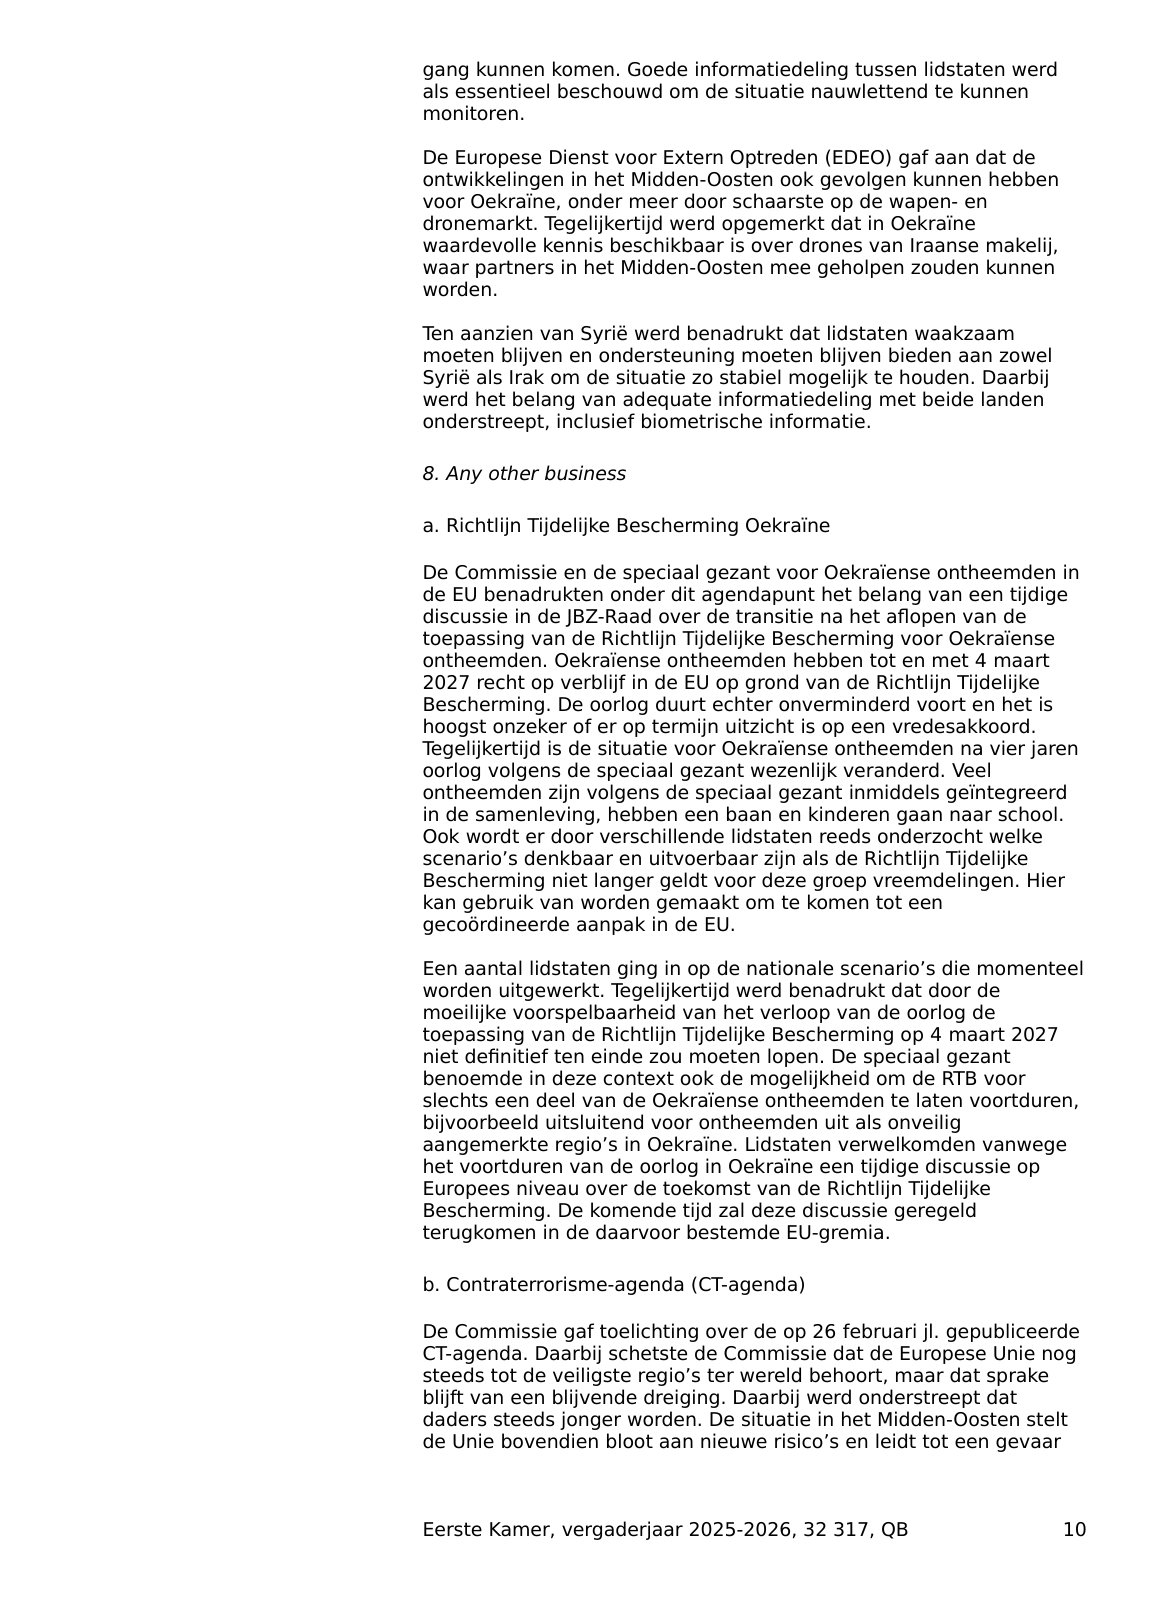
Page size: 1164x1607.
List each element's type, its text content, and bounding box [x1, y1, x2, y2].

text Ten aanzien van Syrië werd benadrukt dat lidstaten waakzaam moeten blijven en ondersteuning moeten blijven bieden aan zowel Syrië als Irak om de situatie zo stabiel mogelijk te houden. Daarbij werd het belang van adequate informatiedeling met beide landen onderstreept, inclusief biometrische informatie. [422, 323, 1087, 433]
text De Commissie gaf toelichting over de op 26 februari jl. gepubliceerde CT-agenda. Daarbij schetste de Commissie dat de Europese Unie nog steeds tot de veiligste regio’s ter wereld behoort, maar dat sprake blijft van een blijvende dreiging. Daarbij werd onderstreept dat daders steeds jonger worden. De situatie in het Midden-Oosten stelt de Unie bovendien bloot aan nieuwe risico’s en leidt tot een gevaar [422, 1321, 1087, 1452]
text Een aantal lidstaten ging in op de nationale scenario’s die momenteel worden uitgewerkt. Tegelijkertijd werd benadrukt dat door de moeilijke voorspelbaarheid van het verloop van de oorlog de toepassing van de Richtlijn Tijdelijke Bescherming op 4 maart 2027 niet definitief ten einde zou moeten lopen. De speciaal gezant benoemde in deze context ook de mogelijkheid om de RTB voor slechts een deel van de Oekraïense ontheemden te laten voortduren, bijvoorbeeld uitsluitend voor ontheemden uit als onveilig aangemerkte regio’s in Oekraïne. Lidstaten verwelkomden vanwege het voortduren van de oorlog in Oekraïne een tijdige discussie op Europees niveau over de toekomst van de Richtlijn Tijdelijke Bescherming. De komende tijd zal deze discussie geregeld terugkomen in de daarvoor bestemde EU-gremia. [422, 958, 1087, 1244]
subtitle b. Contraterrorisme-agenda (CT-agenda) [422, 1274, 1087, 1296]
subtitle a. Richtlijn Tijdelijke Bescherming Oekraïne [422, 515, 1087, 537]
text gang kunnen komen. Goede informatiedeling tussen lidstaten werd als essentieel beschouwd om de situatie nauwlettend te kunnen monitoren. [422, 59, 1087, 125]
text De Commissie en de speciaal gezant voor Oekraïense ontheemden in de EU benadrukten onder dit agendapunt het belang van een tijdige discussie in de JBZ-Raad over de transitie na het aflopen van de toepassing van de Richtlijn Tijdelijke Bescherming voor Oekraïense ontheemden. Oekraïense ontheemden hebben tot en met 4 maart 2027 recht op verblijf in de EU op grond van de Richtlijn Tijdelijke Bescherming. De oorlog duurt echter onverminderd voort en het is hoogst onzeker of er op termijn uitzicht is op een vredesakkoord. Tegelijkertijd is de situatie voor Oekraïense ontheemden na vier jaren oorlog volgens de speciaal gezant wezenlijk veranderd. Veel ontheemden zijn volgens de speciaal gezant inmiddels geïntegreerd in de samenleving, hebben een baan en kinderen gaan naar school. Ook wordt er door verschillende lidstaten reeds onderzocht welke scenario’s denkbaar en uitvoerbaar zijn als de Richtlijn Tijdelijke Bescherming niet langer geldt voor deze groep vreemdelingen. Hier kan gebruik van worden gemaakt om te komen tot een gecoördineerde aanpak in de EU. [422, 562, 1087, 936]
subtitle 8. Any other business [422, 463, 1087, 485]
text De Europese Dienst voor Extern Optreden (EDEO) gaf aan dat de ontwikkelingen in het Midden-Oosten ook gevolgen kunnen hebben voor Oekraïne, onder meer door schaarste op de wapen- en dronemarkt. Tegelijkertijd werd opgemerkt dat in Oekraïne waardevolle kennis beschikbaar is over drones van Iraanse makelij, waar partners in het Midden-Oosten mee geholpen zouden kunnen worden. [422, 147, 1087, 301]
